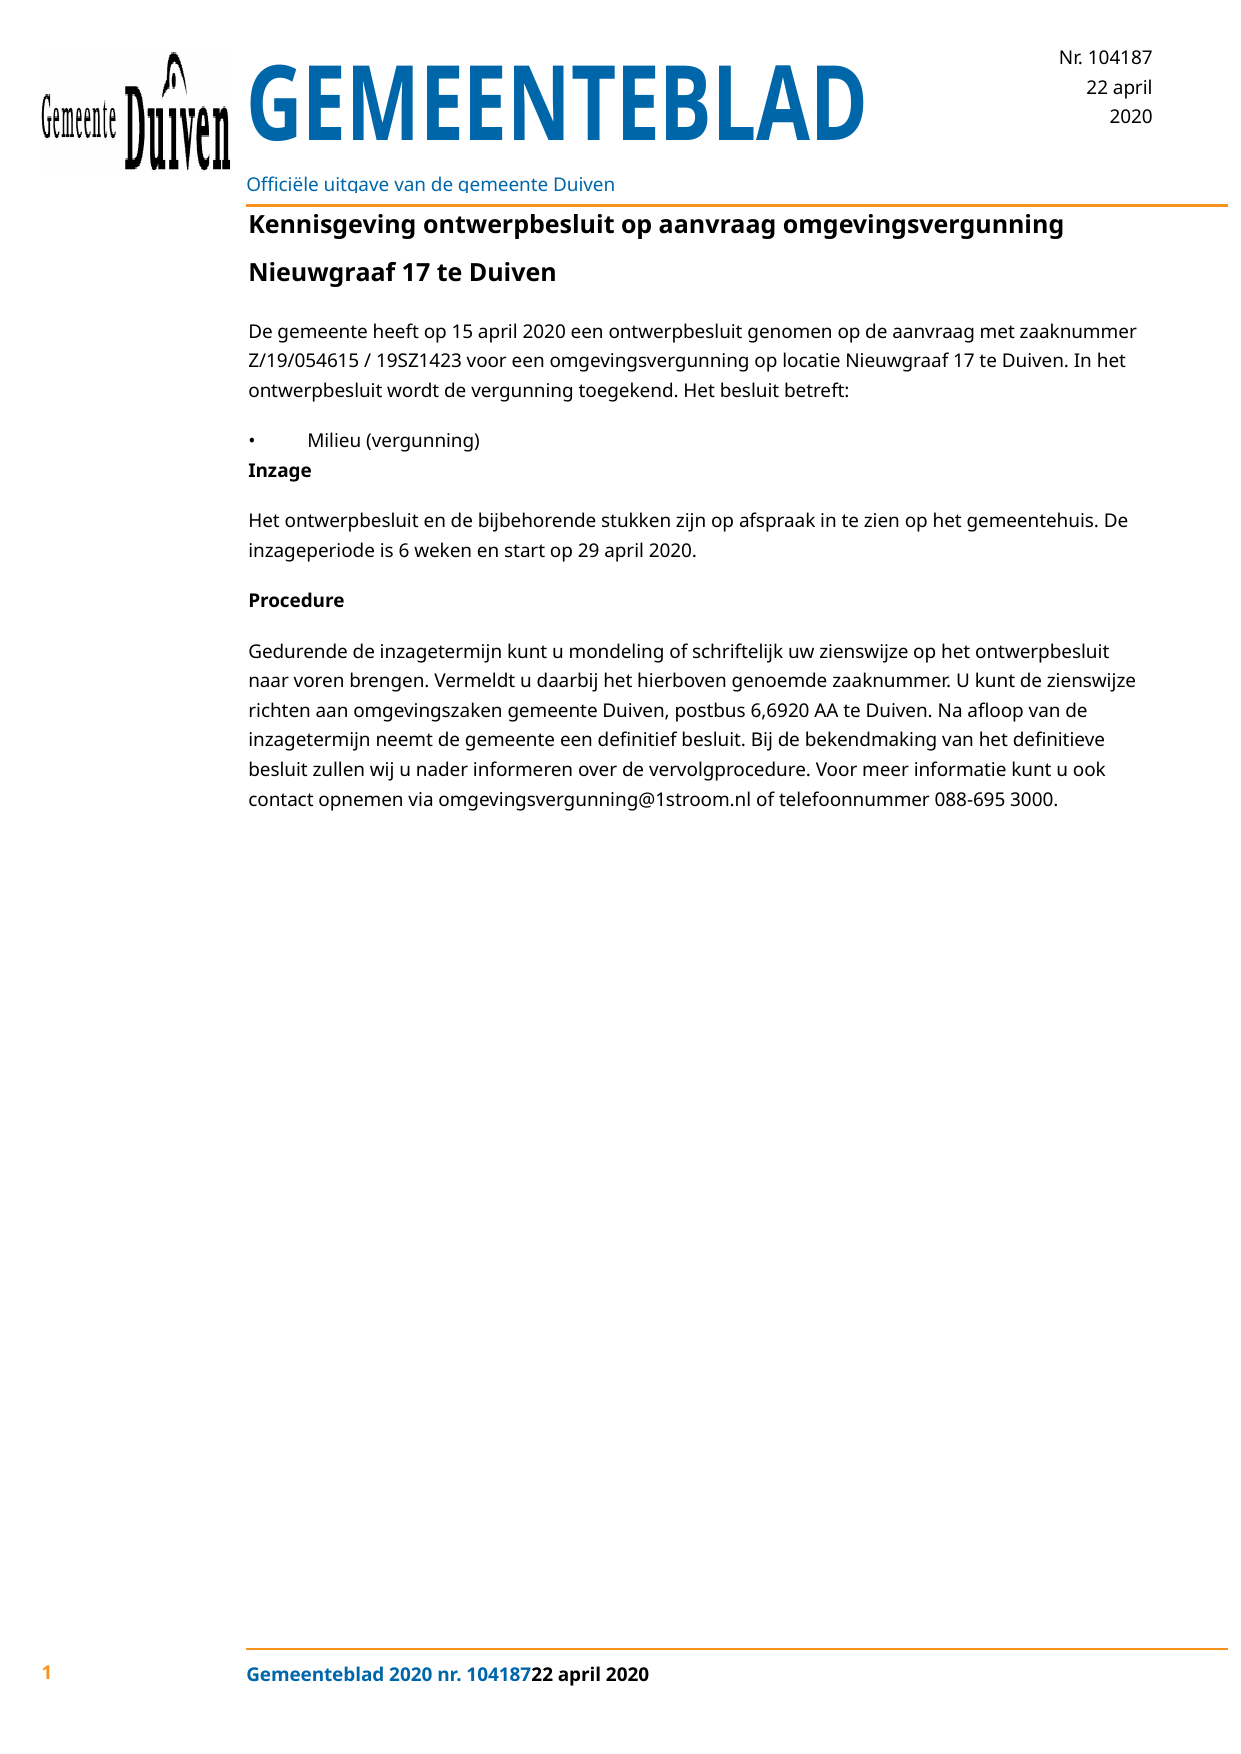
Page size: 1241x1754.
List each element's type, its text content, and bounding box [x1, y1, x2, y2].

text De gemeente heeft op 15 april 2020 een ontwerpbesluit genomen op de aanvraag met zaaknummer Z/19/054615 / 19SZ1423 voor een omgevingsvergunning op locatie Nieuwgraaf 17 te Duiven. In het ontwerpbesluit wordt de vergunning toegekend. Het besluit betreft: [248, 318, 1152, 403]
picture [41, 47, 231, 172]
text Inzage [248, 457, 1152, 483]
text Het ontwerpbesluit en de bijbehorende stukken zijn op afspraak in te zien op het gemeentehuis. De inzageperiode is 6 weken en start op 29 april 2020. [248, 507, 1152, 563]
list Milieu (vergunning) [248, 427, 1152, 453]
text Gedurende de inzagetermijn kunt u mondeling of schriftelijk uw zienswijze op het ontwerpbesluit naar voren brengen. Vermeldt u daarbij het hierboven genoemde zaaknummer. U kunt de zienswijze richten aan omgevingszaken gemeente Duiven, postbus 6,6920 AA te Duiven. Na afloop van de inzagetermijn neemt de gemeente een definitief besluit. Bij de bekendmaking van het definitieve besluit zullen wij u nader informeren over de vervolgprocedure. Voor meer informatie kunt u ook contact opnemen via omgevingsvergunning@1stroom.nl of telefoonnummer 088-695 3000. [248, 638, 1152, 812]
text Procedure [248, 587, 1152, 613]
text Kennisgeving ontwerpbesluit op aanvraag omgevingsvergunning Nieuwgraaf 17 te Duiven [248, 207, 1152, 288]
